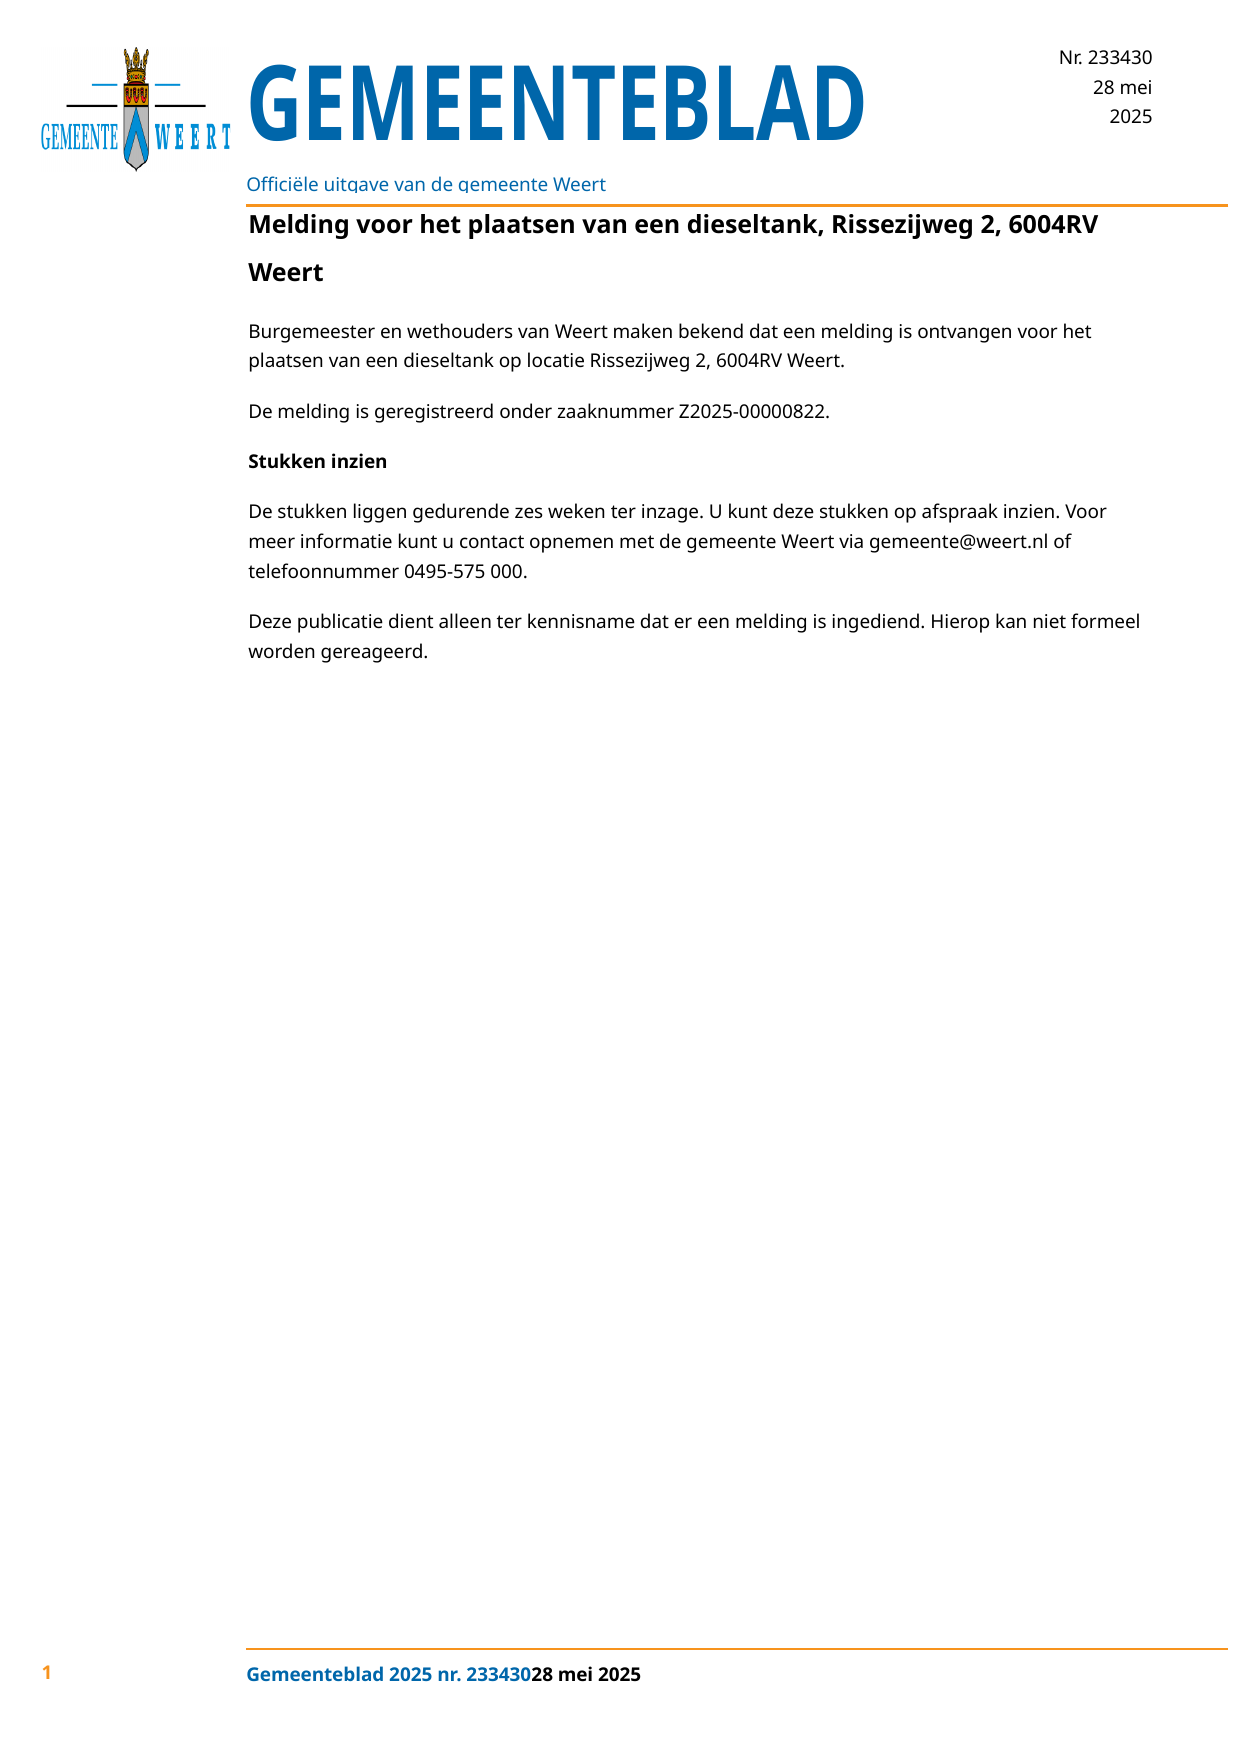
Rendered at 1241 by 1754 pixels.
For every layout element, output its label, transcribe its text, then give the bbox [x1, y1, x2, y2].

text Burgemeester en wethouders van Weert maken bekend dat een melding is ontvangen voor het plaatsen van een dieseltank op locatie Rissezijweg 2, 6004RV Weert. [248, 318, 1152, 373]
picture [41, 47, 231, 172]
text Deze publicatie dient alleen ter kennisname dat er een melding is ingediend. Hierop kan niet formeel worden gereageerd. [248, 608, 1152, 664]
text De stukken liggen gedurende zes weken ter inzage. U kunt deze stukken op afspraak inzien. Voor meer informatie kunt u contact opnemen met de gemeente Weert via gemeente@weert.nl of telefoonnummer 0495-575 000. [248, 499, 1152, 584]
text De melding is geregistreerd onder zaaknummer Z2025-00000822. [248, 398, 1152, 424]
text Stukken inzien [248, 448, 1152, 474]
text Melding voor het plaatsen van een dieseltank, Rissezijweg 2, 6004RV Weert [248, 207, 1152, 288]
